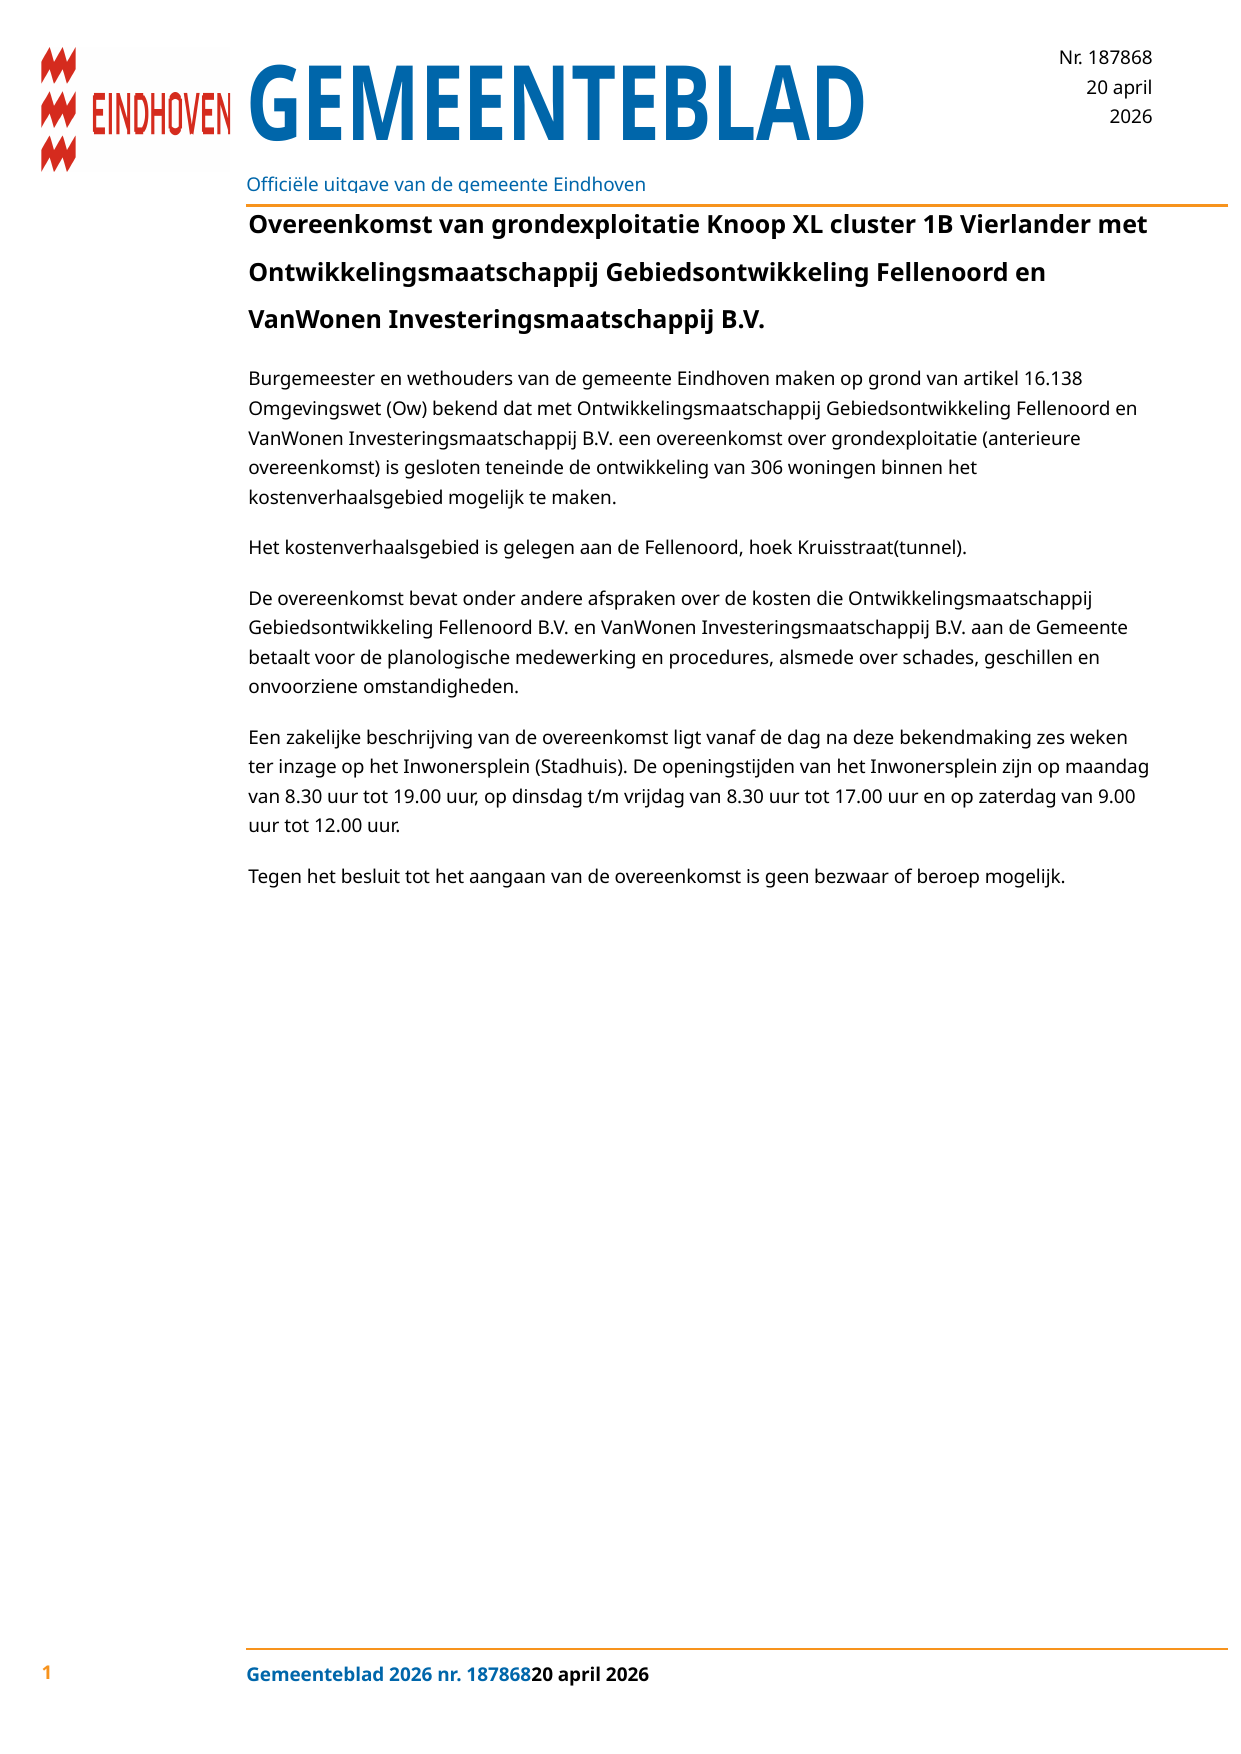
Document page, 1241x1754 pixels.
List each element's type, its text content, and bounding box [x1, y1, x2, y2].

text Tegen het besluit tot het aangaan van de overeenkomst is geen bezwaar of beroep mogelijk. [248, 863, 1152, 889]
text Overeenkomst van grondexploitatie Knoop XL cluster 1B Vierlander met Ontwikkelingsmaatschappij Gebiedsontwikkeling Fellenoord en VanWonen Investeringsmaatschappij B.V. [248, 207, 1152, 336]
text Een zakelijke beschrijving van de overeenkomst ligt vanaf de dag na deze bekendmaking zes weken ter inzage op het Inwonersplein (Stadhuis). De openingstijden van het Inwonersplein zijn op maandag van 8.30 uur tot 19.00 uur, op dinsdag t/m vrijdag van 8.30 uur tot 17.00 uur en op zaterdag van 9.00 uur tot 12.00 uur. [248, 724, 1152, 838]
picture [41, 47, 231, 172]
text Burgemeester en wethouders van de gemeente Eindhoven maken op grond van artikel 16.138 Omgevingswet (Ow) bekend dat met Ontwikkelingsmaatschappij Gebiedsontwikkeling Fellenoord en VanWonen Investeringsmaatschappij B.V. een overeenkomst over grondexploitatie (anterieure overeenkomst) is gesloten teneinde de ontwikkeling van 306 woningen binnen het kostenverhaalsgebied mogelijk te maken. [248, 366, 1152, 509]
text De overeenkomst bevat onder andere afspraken over de kosten die Ontwikkelingsmaatschappij Gebiedsontwikkeling Fellenoord B.V. en VanWonen Investeringsmaatschappij B.V. aan de Gemeente betaalt voor de planologische medewerking en procedures, alsmede over schades, geschillen en onvoorziene omstandigheden. [248, 585, 1152, 699]
text Het kostenverhaalsgebied is gelegen aan de Fellenoord, hoek Kruisstraat(tunnel). [248, 534, 1152, 560]
